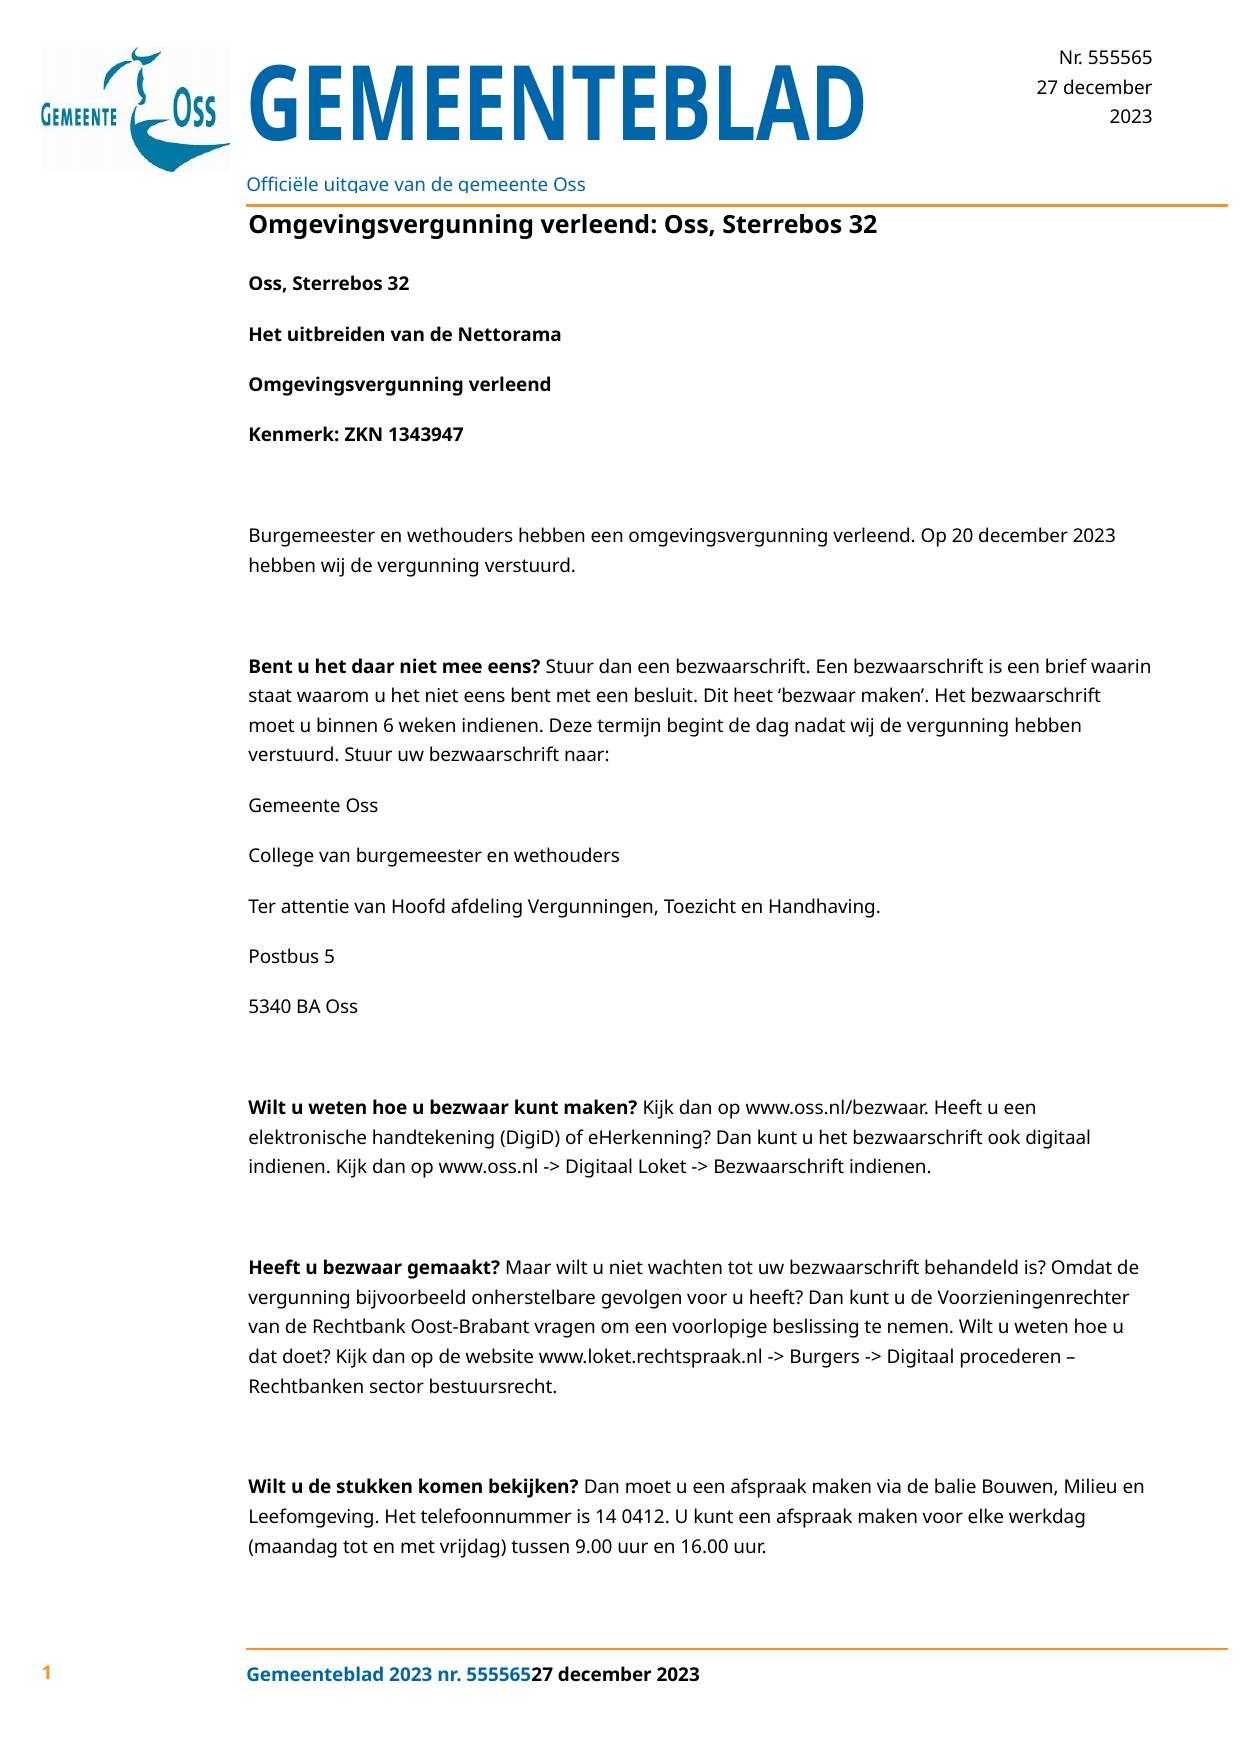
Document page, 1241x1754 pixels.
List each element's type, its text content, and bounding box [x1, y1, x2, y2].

text Omgevingsvergunning verleend [248, 371, 1152, 397]
text 5340 BA Oss [248, 994, 1152, 1019]
text Wilt u weten hoe u bezwaar kunt maken? Kijk dan op www.oss.nl/bezwaar. Heeft u een elektronische handtekening (DigiD) of eHerkenning? Dan kunt u het bezwaarschrift ook digitaal indienen. Kijk dan op www.oss.nl -> Digitaal Loket -> Bezwaarschrift indienen. [248, 1094, 1152, 1179]
text College van burgemeester en wethouders [248, 842, 1152, 868]
text Oss, Sterrebos 32 [248, 270, 1152, 296]
text Omgevingsvergunning verleend: Oss, Sterrebos 32 [248, 207, 1152, 241]
text Bent u het daar niet mee eens? Stuur dan een bezwaarschrift. Een bezwaarschrift is een brief waarin staat waarom u het niet eens bent met een besluit. Dit heet ‘bezwaar maken’. Het bezwaarschrift moet u binnen 6 weken indienen. Deze termijn begint de dag nadat wij de vergunning hebben verstuurd. Stuur uw bezwaarschrift naar: [248, 653, 1152, 767]
text Ter attentie van Hoofd afdeling Vergunningen, Toezicht en Handhaving. [248, 893, 1152, 918]
text Het uitbreiden van de Nettorama [248, 321, 1152, 346]
text Kenmerk: ZKN 1343947 [248, 422, 1152, 447]
text Gemeente Oss [248, 792, 1152, 818]
text Burgemeester en wethouders hebben een omgevingsvergunning verleend. Op 20 december 2023 hebben wij de vergunning verstuurd. [248, 522, 1152, 578]
text Heeft u bezwaar gemaakt? Maar wilt u niet wachten tot uw bezwaarschrift behandeld is? Omdat de vergunning bijvoorbeeld onherstelbare gevolgen voor u heeft? Dan kunt u de Voorzieningenrechter van de Rechtbank Oost-Brabant vragen om een voorlopige beslissing te nemen. Wilt u weten hoe u dat doet? Kijk dan op de website www.loket.rechtspraak.nl -> Burgers -> Digitaal procederen – Rechtbanken sector bestuursrecht. [248, 1254, 1152, 1398]
text Postbus 5 [248, 943, 1152, 969]
picture [41, 47, 231, 172]
text Wilt u de stukken komen bekijken? Dan moet u een afspraak maken via de balie Bouwen, Milieu en Leefomgeving. Het telefoonnummer is 14 0412. U kunt een afspraak maken voor elke werkdag (maandag tot en met vrijdag) tussen 9.00 uur en 16.00 uur. [248, 1474, 1152, 1558]
